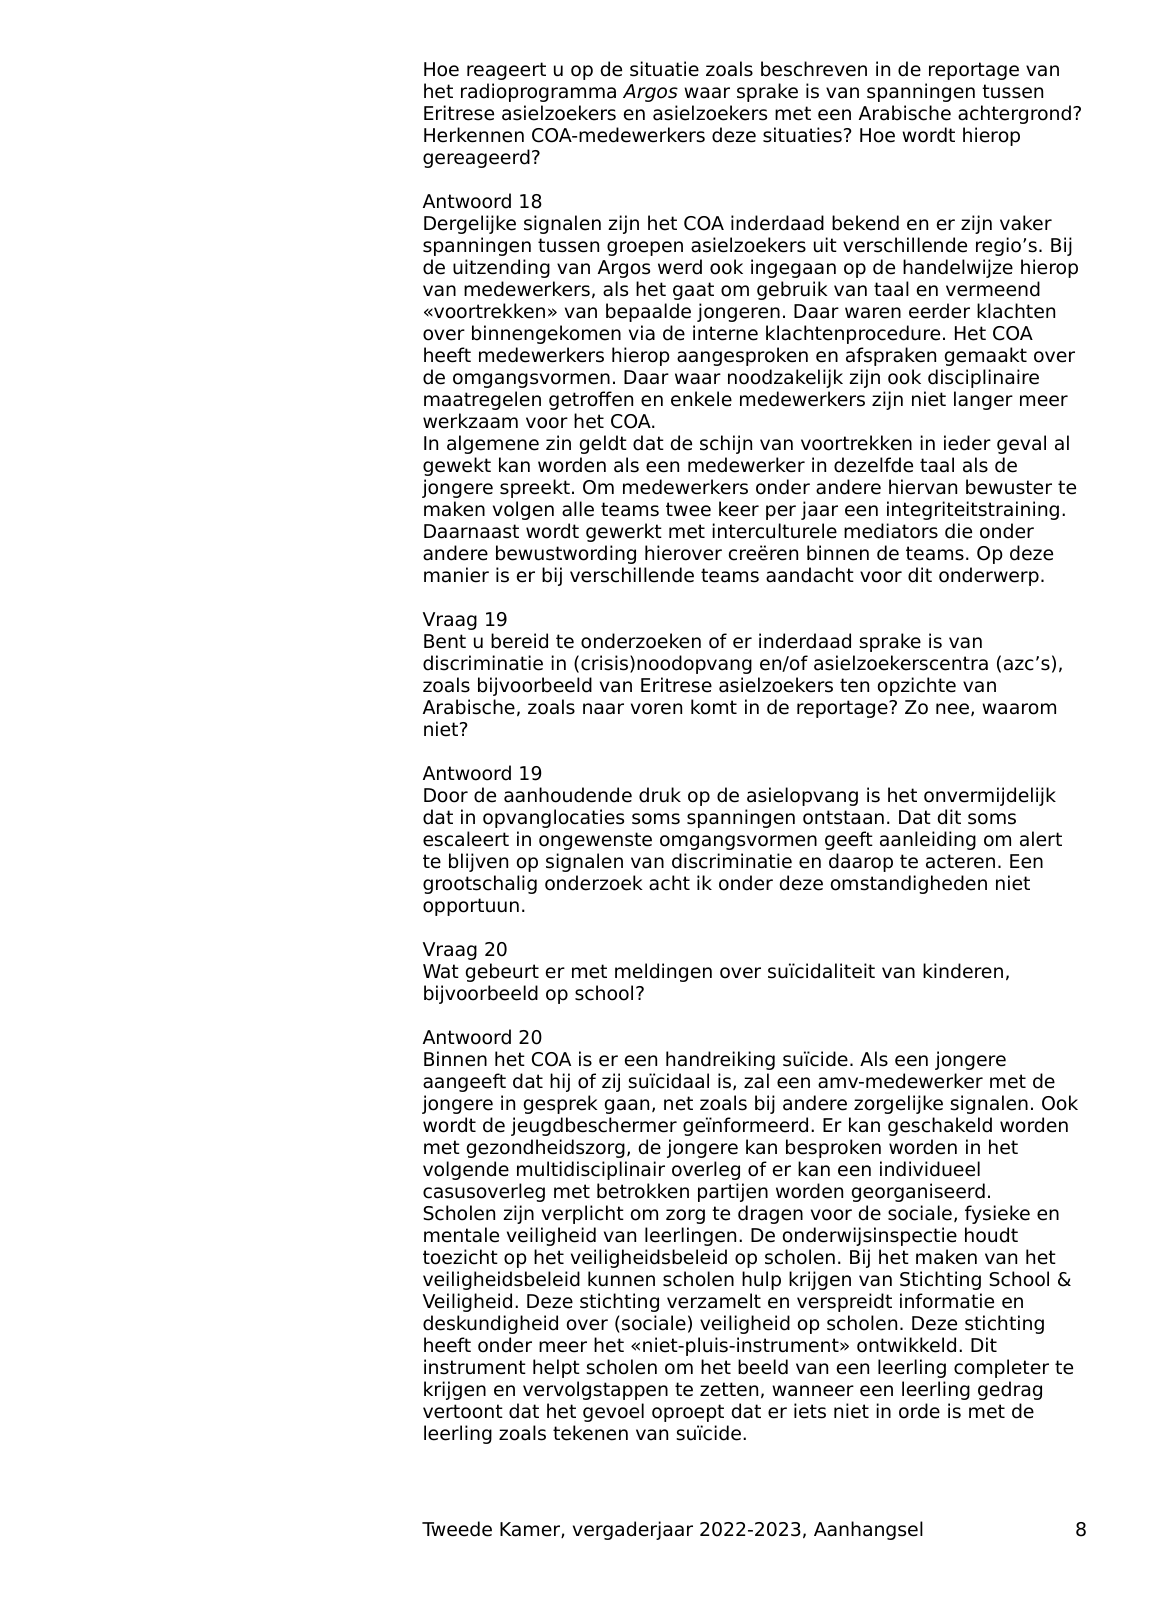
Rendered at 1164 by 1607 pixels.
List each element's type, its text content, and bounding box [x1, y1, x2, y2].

text In algemene zin geldt dat de schijn van voortrekken in ieder geval al gewekt kan worden als een medewerker in dezelfde taal als de jongere spreekt. Om medewerkers onder andere hiervan bewuster te maken volgen alle teams twee keer per jaar een integriteitstraining. Daarnaast wordt gewerkt met interculturele mediators die onder andere bewustwording hierover creëren binnen de teams. Op deze manier is er bij verschillende teams aandacht voor dit onderwerp. [422, 433, 1087, 587]
text Antwoord 20 [422, 1027, 1087, 1049]
text Wat gebeurt er met meldingen over suïcidaliteit van kinderen, bijvoorbeeld op school? [422, 961, 1087, 1005]
text Antwoord 18 [422, 191, 1087, 213]
text Hoe reageert u op de situatie zoals beschreven in de reportage van het radioprogramma Argos waar sprake is van spanningen tussen Eritrese asielzoekers en asielzoekers met een Arabische achtergrond? Herkennen COA-medewerkers deze situaties? Hoe wordt hierop gereageerd? [422, 59, 1087, 169]
text Vraag 20 [422, 939, 1087, 961]
text Bent u bereid te onderzoeken of er inderdaad sprake is van discriminatie in (crisis)noodopvang en/of asielzoekerscentra (azc’s), zoals bijvoorbeeld van Eritrese asielzoekers ten opzichte van Arabische, zoals naar voren komt in de reportage? Zo nee, waarom niet? [422, 631, 1087, 741]
text Door de aanhoudende druk op de asielopvang is het onvermijdelijk dat in opvanglocaties soms spanningen ontstaan. Dat dit soms escaleert in ongewenste omgangsvormen geeft aanleiding om alert te blijven op signalen van discriminatie en daarop te acteren. Een grootschalig onderzoek acht ik onder deze omstandigheden niet opportuun. [422, 785, 1087, 917]
text Dergelijke signalen zijn het COA inderdaad bekend en er zijn vaker spanningen tussen groepen asielzoekers uit verschillende regio’s. Bij de uitzending van Argos werd ook ingegaan op de handelwijze hierop van medewerkers, als het gaat om gebruik van taal en vermeend «voortrekken» van bepaalde jongeren. Daar waren eerder klachten over binnengekomen via de interne klachtenprocedure. Het COA heeft medewerkers hierop aangesproken en afspraken gemaakt over de omgangsvormen. Daar waar noodzakelijk zijn ook disciplinaire maatregelen getroffen en enkele medewerkers zijn niet langer meer werkzaam voor het COA. [422, 213, 1087, 433]
text Binnen het COA is er een handreiking suïcide. Als een jongere aangeeft dat hij of zij suïcidaal is, zal een amv-medewerker met de jongere in gesprek gaan, net zoals bij andere zorgelijke signalen. Ook wordt de jeugdbeschermer geïnformeerd. Er kan geschakeld worden met gezondheidszorg, de jongere kan besproken worden in het volgende multidisciplinair overleg of er kan een individueel casusoverleg met betrokken partijen worden georganiseerd. [422, 1049, 1087, 1203]
text Scholen zijn verplicht om zorg te dragen voor de sociale, fysieke en mentale veiligheid van leerlingen. De onderwijsinspectie houdt toezicht op het veiligheidsbeleid op scholen. Bij het maken van het veiligheidsbeleid kunnen scholen hulp krijgen van Stichting School & Veiligheid. Deze stichting verzamelt en verspreidt informatie en deskundigheid over (sociale) veiligheid op scholen. Deze stichting heeft onder meer het «niet-pluis-instrument» ontwikkeld. Dit instrument helpt scholen om het beeld van een leerling completer te krijgen en vervolgstappen te zetten, wanneer een leerling gedrag vertoont dat het gevoel oproept dat er iets niet in orde is met de leerling zoals tekenen van suïcide. [422, 1203, 1087, 1445]
text Vraag 19 [422, 609, 1087, 631]
text Antwoord 19 [422, 763, 1087, 785]
